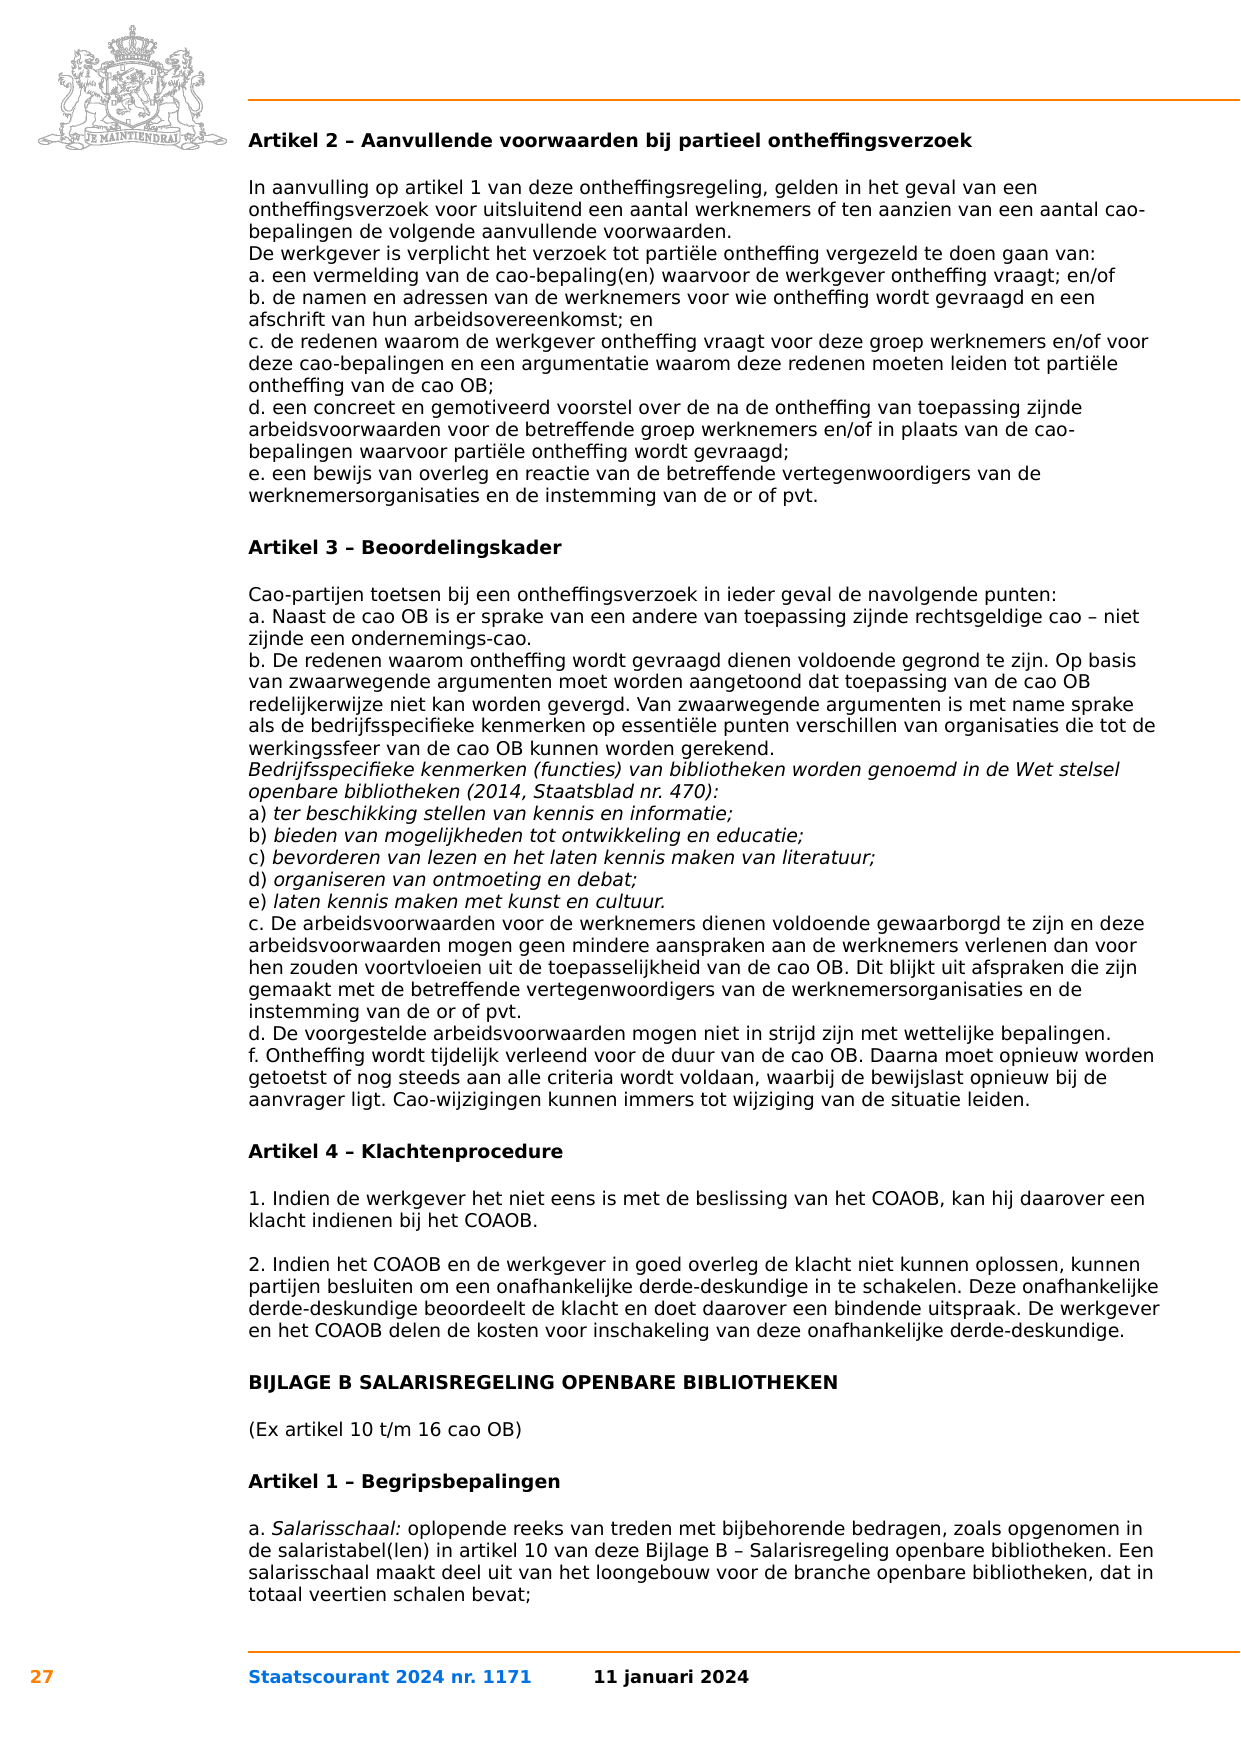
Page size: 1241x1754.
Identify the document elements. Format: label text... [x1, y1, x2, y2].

subtitle Artikel 4 – Klachtenprocedure [248, 1141, 1163, 1163]
text a. Naast de cao OB is er sprake van een andere van toepassing zijnde rechtsgeldige cao – niet zijnde een ondernemings-cao. [248, 606, 1163, 649]
text Bedrijfsspecifieke kenmerken (functies) van bibliotheken worden genoemd in de Wet stelsel openbare bibliotheken (2014, Staatsblad nr. 470): [248, 759, 1163, 803]
picture [38, 25, 227, 150]
text b) bieden van mogelijkheden tot ontwikkeling en educatie; [248, 825, 1163, 847]
text 2. Indien het COAOB en de werkgever in goed overleg de klacht niet kunnen oplossen, kunnen partijen besluiten om een onafhankelijke derde-deskundige in te schakelen. Deze onafhankelijke derde-deskundige beoordeelt de klacht en doet daarover een bindende uitspraak. De werkgever en het COAOB delen de kosten voor inschakeling van deze onafhankelijke derde-deskundige. [248, 1254, 1163, 1342]
text b. de namen en adressen van de werknemers voor wie ontheffing wordt gevraagd en een afschrift van hun arbeidsovereenkomst; en [248, 287, 1163, 331]
text a. een vermelding van de cao-bepaling(en) waarvoor de werkgever ontheffing vraagt; en/of [248, 265, 1163, 287]
subtitle Artikel 2 – Aanvullende voorwaarden bij partieel ontheffingsverzoek [248, 130, 1163, 152]
text a. Salarisschaal: oplopende reeks van treden met bijbehorende bedragen, zoals opgenomen in de salaristabel(len) in artikel 10 van deze Bijlage B – Salarisregeling openbare bibliotheken. Een salarisschaal maakt deel uit van het loongebouw voor de branche openbare bibliotheken, dat in totaal veertien schalen bevat; [248, 1518, 1163, 1606]
text d. De voorgestelde arbeidsvoorwaarden mogen niet in strijd zijn met wettelijke bepalingen. [248, 1023, 1163, 1045]
subtitle Artikel 3 – Beoordelingskader [248, 537, 1163, 558]
text De werkgever is verplicht het verzoek tot partiële ontheffing vergezeld te doen gaan van: [248, 243, 1163, 265]
text a) ter beschikking stellen van kennis en informatie; [248, 803, 1163, 825]
text c) bevorderen van lezen en het laten kennis maken van literatuur; [248, 847, 1163, 869]
text Cao-partijen toetsen bij een ontheffingsverzoek in ieder geval de navolgende punten: [248, 583, 1163, 606]
text d. een concreet en gemotiveerd voorstel over de na de ontheffing van toepassing zijnde arbeidsvoorwaarden voor de betreffende groep werknemers en/of in plaats van de cao-bepalingen waarvoor partiële ontheffing wordt gevraagd; [248, 397, 1163, 463]
text d) organiseren van ontmoeting en debat; [248, 869, 1163, 891]
text e. een bewijs van overleg en reactie van de betreffende vertegenwoordigers van de werknemersorganisaties en de instemming van de or of pvt. [248, 463, 1163, 507]
text e) laten kennis maken met kunst en cultuur. [248, 891, 1163, 913]
text c. De arbeidsvoorwaarden voor de werknemers dienen voldoende gewaarborgd te zijn en deze arbeidsvoorwaarden mogen geen mindere aanspraken aan de werknemers verlenen dan voor hen zouden voortvloeien uit de toepasselijkheid van de cao OB. Dit blijkt uit afspraken die zijn gemaakt met de betreffende vertegenwoordigers van de werknemersorganisaties en de instemming van de or of pvt. [248, 913, 1163, 1023]
text c. de redenen waarom de werkgever ontheffing vraagt voor deze groep werknemers en/of voor deze cao-bepalingen en een argumentatie waarom deze redenen moeten leiden tot partiële ontheffing van de cao OB; [248, 331, 1163, 397]
text 1. Indien de werkgever het niet eens is met de beslissing van het COAOB, kan hij daarover een klacht indienen bij het COAOB. [248, 1188, 1163, 1232]
subtitle (Ex artikel 10 t/m 16 cao OB) [248, 1419, 1163, 1441]
subtitle Artikel 1 – Begripsbepalingen [248, 1471, 1163, 1493]
text b. De redenen waarom ontheffing wordt gevraagd dienen voldoende gegrond te zijn. Op basis van zwaarwegende argumenten moet worden aangetoond dat toepassing van de cao OB redelijkerwijze niet kan worden gevergd. Van zwaarwegende argumenten is met name sprake als de bedrijfsspecifieke kenmerken op essentiële punten verschillen van organisaties die tot de werkingssfeer van de cao OB kunnen worden gerekend. [248, 649, 1163, 759]
subtitle BIJLAGE B SALARISREGELING OPENBARE BIBLIOTHEKEN [248, 1372, 1163, 1394]
text In aanvulling op artikel 1 van deze ontheffingsregeling, gelden in het geval van een ontheffingsverzoek voor uitsluitend een aantal werknemers of ten aanzien van een aantal cao-bepalingen de volgende aanvullende voorwaarden. [248, 177, 1163, 243]
text f. Ontheffing wordt tijdelijk verleend voor de duur van de cao OB. Daarna moet opnieuw worden getoetst of nog steeds aan alle criteria wordt voldaan, waarbij de bewijslast opnieuw bij de aanvrager ligt. Cao-wijzigingen kunnen immers tot wijziging van de situatie leiden. [248, 1045, 1163, 1111]
